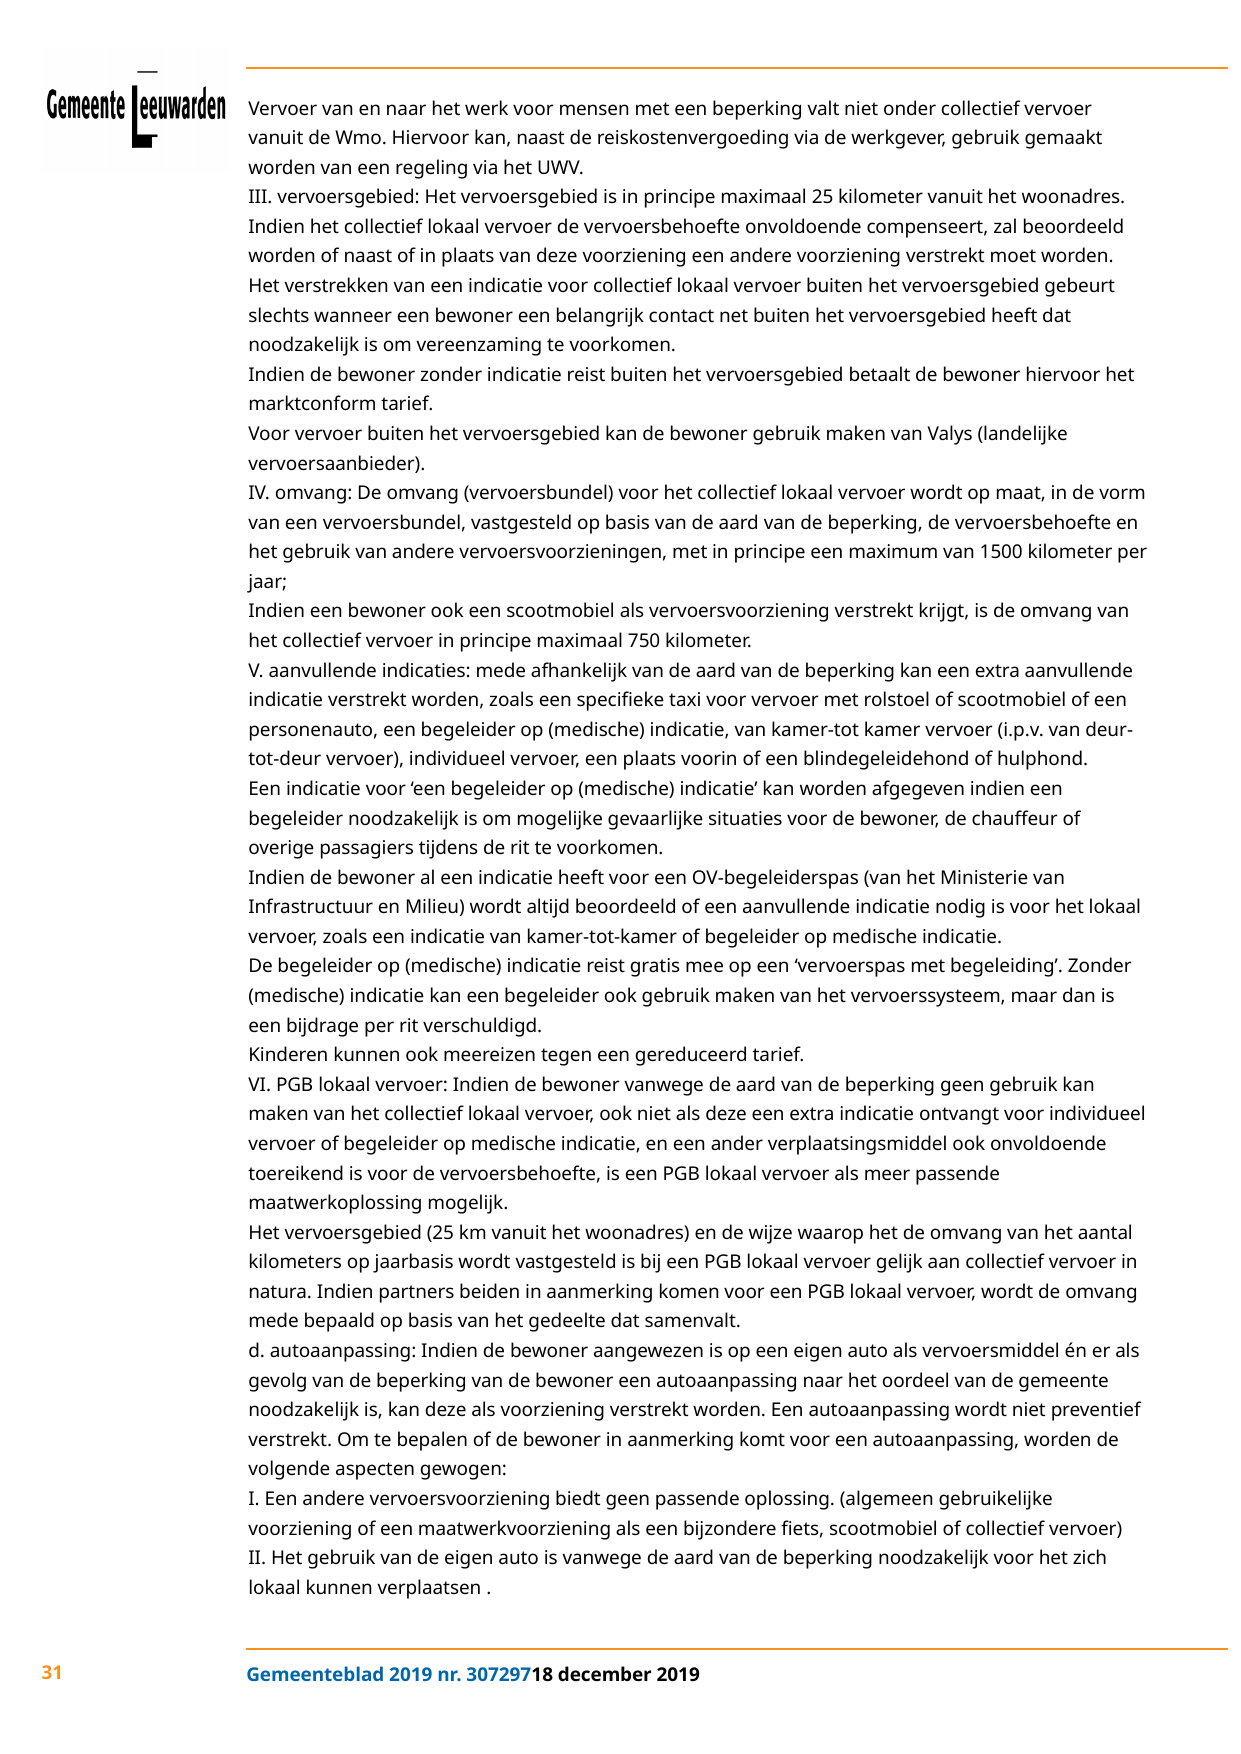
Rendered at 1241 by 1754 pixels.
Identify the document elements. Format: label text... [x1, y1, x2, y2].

text III. vervoersgebied: Het vervoersgebied is in principe maximaal 25 kilometer vanuit het woonadres. [248, 183, 1152, 209]
text IV. omvang: De omvang (vervoersbundel) voor het collectief lokaal vervoer wordt op maat, in de vorm van een vervoersbundel, vastgesteld op basis van de aard van de beperking, de vervoersbehoefte en het gebruik van andere vervoersvoorzieningen, met in principe een maximum van 1500 kilometer per jaar; [248, 479, 1152, 594]
text De begeleider op (medische) indicatie reist gratis mee op een ‘vervoerspas met begeleiding’. Zonder (medische) indicatie kan een begeleider ook gebruik maken van het vervoerssysteem, maar dan is een bijdrage per rit verschuldigd. [248, 953, 1152, 1038]
text d. autoaanpassing: Indien de bewoner aangewezen is op een eigen auto als vervoersmiddel én er als gevolg van de beperking van de bewoner een autoaanpassing naar het oordeel van de gemeente noodzakelijk is, kan deze als voorziening verstrekt worden. Een autoaanpassing wordt niet preventief verstrekt. Om te bepalen of de bewoner in aanmerking komt voor een autoaanpassing, worden de volgende aspecten gewogen: [248, 1337, 1152, 1481]
text Indien de bewoner zonder indicatie reist buiten het vervoersgebied betaalt de bewoner hiervoor het marktconform tarief. [248, 361, 1152, 416]
text Indien een bewoner ook een scootmobiel als vervoersvoorziening verstrekt krijgt, is de omvang van het collectief vervoer in principe maximaal 750 kilometer. [248, 598, 1152, 653]
text II. Het gebruik van de eigen auto is vanwege de aard van de beperking noodzakelijk voor het zich lokaal kunnen verplaatsen . [248, 1544, 1152, 1600]
text Kinderen kunnen ook meereizen tegen een gereduceerd tarief. [248, 1041, 1152, 1067]
picture [41, 47, 231, 172]
text Een indicatie voor ‘een begeleider op (medische) indicatie’ kan worden afgegeven indien een begeleider noodzakelijk is om mogelijke gevaarlijke situaties voor de bewoner, de chauffeur of overige passagiers tijdens de rit te voorkomen. [248, 775, 1152, 860]
text Vervoer van en naar het werk voor mensen met een beperking valt niet onder collectief vervoer vanuit de Wmo. Hiervoor kan, naast de reiskostenvergoeding via de werkgever, gebruik gemaakt worden van een regeling via het UWV. [248, 95, 1152, 180]
text I. Een andere vervoersvoorziening biedt geen passende oplossing. (algemeen gebruikelijke voorziening of een maatwerkvoorziening als een bijzondere fiets, scootmobiel of collectief vervoer) [248, 1485, 1152, 1541]
text Het verstrekken van een indicatie voor collectief lokaal vervoer buiten het vervoersgebied gebeurt slechts wanneer een bewoner een belangrijk contact net buiten het vervoersgebied heeft dat noodzakelijk is om vereenzaming te voorkomen. [248, 272, 1152, 357]
text Indien het collectief lokaal vervoer de vervoersbehoefte onvoldoende compenseert, zal beoordeeld worden of naast of in plaats van deze voorziening een andere voorziening verstrekt moet worden. [248, 213, 1152, 268]
text Indien de bewoner al een indicatie heeft voor een OV-begeleiderspas (van het Ministerie van Infrastructuur en Milieu) wordt altijd beoordeeld of een aanvullende indicatie nodig is voor het lokaal vervoer, zoals een indicatie van kamer-tot-kamer of begeleider op medische indicatie. [248, 864, 1152, 949]
text VI. PGB lokaal vervoer: Indien de bewoner vanwege de aard van de beperking geen gebruik kan maken van het collectief lokaal vervoer, ook niet als deze een extra indicatie ontvangt voor individueel vervoer of begeleider op medische indicatie, en een ander verplaatsingsmiddel ook onvoldoende toereikend is voor de vervoersbehoefte, is een PGB lokaal vervoer als meer passende maatwerkoplossing mogelijk. [248, 1071, 1152, 1215]
text Voor vervoer buiten het vervoersgebied kan de bewoner gebruik maken van Valys (landelijke vervoersaanbieder). [248, 420, 1152, 476]
text V. aanvullende indicaties: mede afhankelijk van de aard van de beperking kan een extra aanvullende indicatie verstrekt worden, zoals een specifieke taxi voor vervoer met rolstoel of scootmobiel of een personenauto, een begeleider op (medische) indicatie, van kamer-tot kamer vervoer (i.p.v. van deur-tot-deur vervoer), individueel vervoer, een plaats voorin of een blindegeleidehond of hulphond. [248, 657, 1152, 771]
text Het vervoersgebied (25 km vanuit het woonadres) en de wijze waarop het de omvang van het aantal kilometers op jaarbasis wordt vastgesteld is bij een PGB lokaal vervoer gelijk aan collectief vervoer in natura. Indien partners beiden in aanmerking komen voor een PGB lokaal vervoer, wordt de omvang mede bepaald op basis van het gedeelte dat samenvalt. [248, 1219, 1152, 1333]
